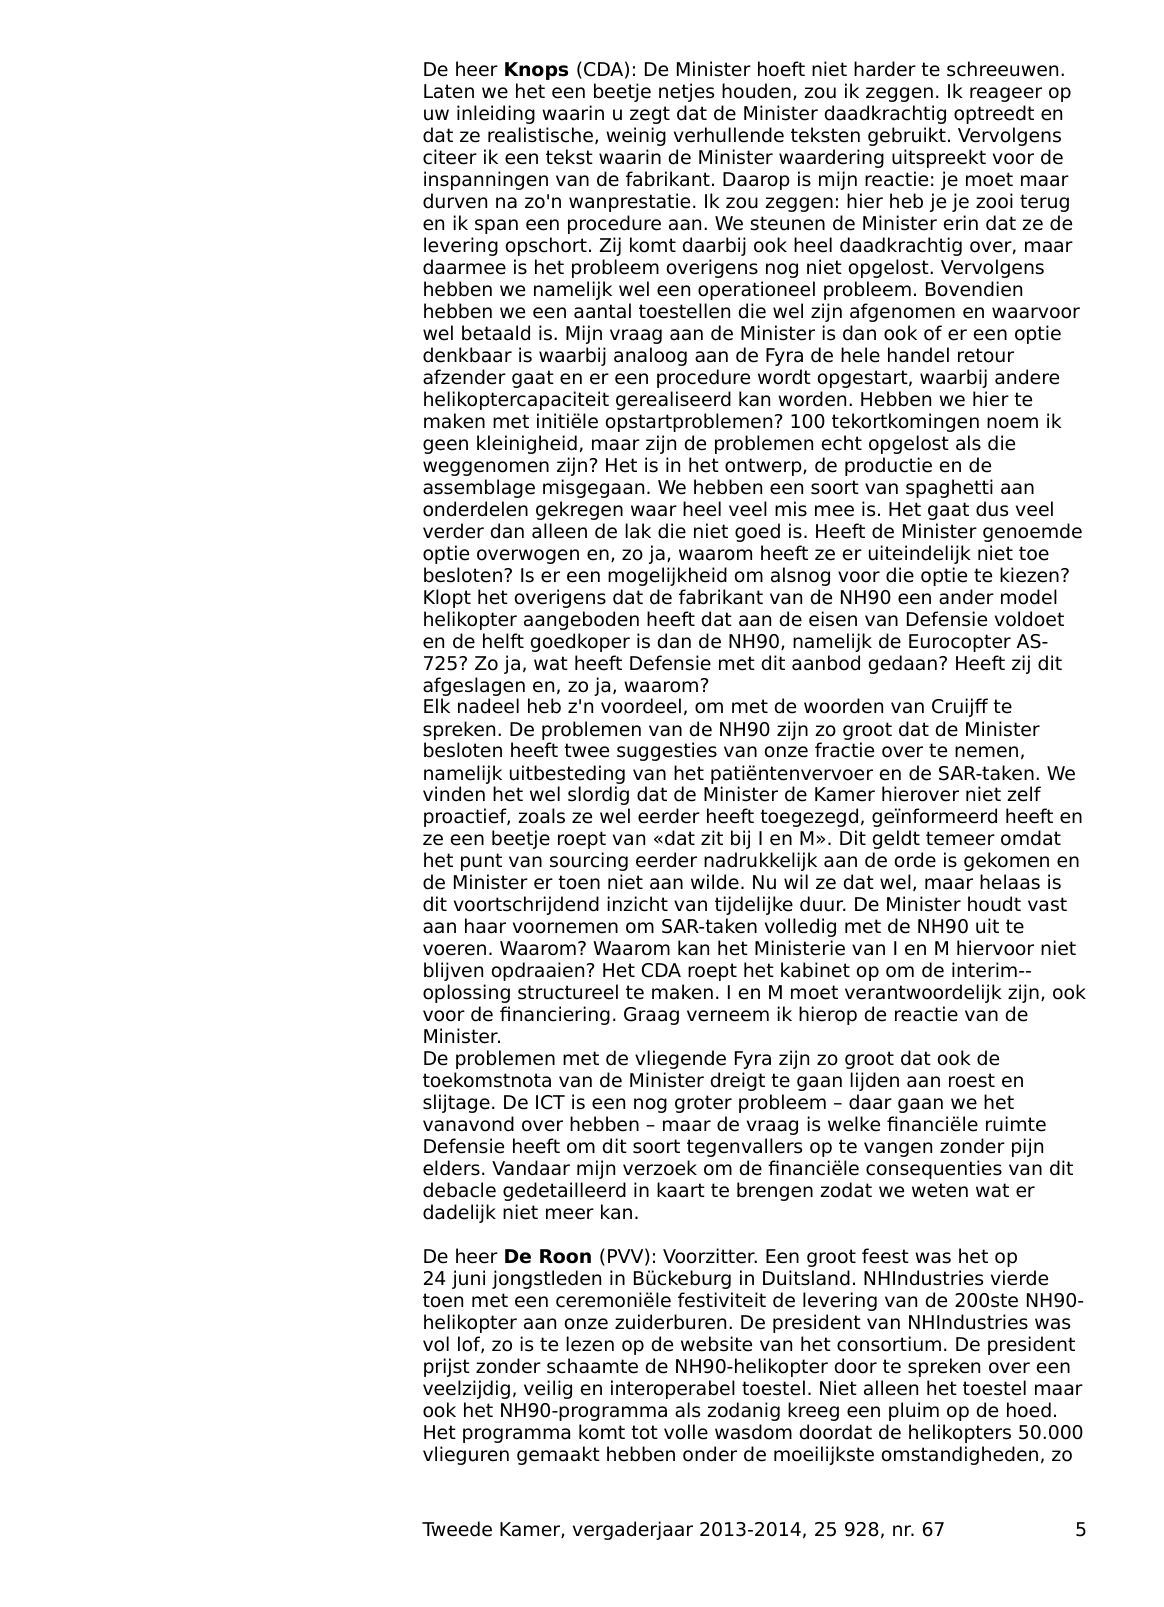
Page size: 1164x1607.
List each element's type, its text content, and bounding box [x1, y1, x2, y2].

text Klopt het overigens dat de fabrikant van de NH90 een ander model helikopter aangeboden heeft dat aan de eisen van Defensie voldoet en de helft goedkoper is dan de NH90, namelijk de Eurocopter AS-725? Zo ja, wat heeft Defensie met dit aanbod gedaan? Heeft zij dit afgeslagen en, zo ja, waarom? [422, 587, 1087, 696]
text De problemen met de vliegende Fyra zijn zo groot dat ook de toekomstnota van de Minister dreigt te gaan lijden aan roest en slijtage. De ICT is een nog groter probleem – daar gaan we het vanavond over hebben – maar de vraag is welke financiële ruimte Defensie heeft om dit soort tegenvallers op te vangen zonder pijn elders. Vandaar mijn verzoek om de financiële consequenties van dit debacle gedetailleerd in kaart te brengen zodat we weten wat er dadelijk niet meer kan. [422, 1048, 1087, 1224]
text Elk nadeel heb z'n voordeel, om met de woorden van Cruijff te spreken. De problemen van de NH90 zijn zo groot dat de Minister besloten heeft twee suggesties van onze fractie over te nemen, namelijk uitbesteding van het patiëntenvervoer en de SAR-taken. We vinden het wel slordig dat de Minister de Kamer hierover niet zelf proactief, zoals ze wel eerder heeft toegezegd, geïnformeerd heeft en ze een beetje roept van «dat zit bij I en M». Dit geldt temeer omdat het punt van sourcing eerder nadrukkelijk aan de orde is gekomen en de Minister er toen niet aan wilde. Nu wil ze dat wel, maar helaas is dit voortschrijdend inzicht van tijdelijke duur. De Minister houdt vast aan haar voornemen om SAR-taken volledig met de NH90 uit te voeren. Waarom? Waarom kan het Ministerie van I en M hiervoor niet blijven opdraaien? Het CDA roept het kabinet op om de interim--oplossing structureel te maken. I en M moet verantwoordelijk zijn, ook voor de financiering. Graag verneem ik hierop de reactie van de Minister. [422, 696, 1087, 1048]
text De heer De Roon (PVV): Voorzitter. Een groot feest was het op 24 juni jongstleden in Bückeburg in Duitsland. NHIndustries vierde toen met een ceremoniële festiviteit de levering van de 200ste NH90-helikopter aan onze zuiderburen. De president van NHIndustries was vol lof, zo is te lezen op de website van het consortium. De president prijst zonder schaamte de NH90-helikopter door te spreken over een veelzijdig, veilig en interoperabel toestel. Niet alleen het toestel maar ook het NH90-programma als zodanig kreeg een pluim op de hoed. Het programma komt tot volle wasdom doordat de helikopters 50.000 vlieguren gemaakt hebben onder de moeilijkste omstandigheden, zo [422, 1246, 1087, 1466]
text De heer Knops (CDA): De Minister hoeft niet harder te schreeuwen. Laten we het een beetje netjes houden, zou ik zeggen. Ik reageer op uw inleiding waarin u zegt dat de Minister daadkrachtig optreedt en dat ze realistische, weinig verhullende teksten gebruikt. Vervolgens citeer ik een tekst waarin de Minister waardering uitspreekt voor de inspanningen van de fabrikant. Daarop is mijn reactie: je moet maar durven na zo'n wanprestatie. Ik zou zeggen: hier heb je je zooi terug en ik span een procedure aan. We steunen de Minister erin dat ze de levering opschort. Zij komt daarbij ook heel daadkrachtig over, maar daarmee is het probleem overigens nog niet opgelost. Vervolgens hebben we namelijk wel een operationeel probleem. Bovendien hebben we een aantal toestellen die wel zijn afgenomen en waarvoor wel betaald is. Mijn vraag aan de Minister is dan ook of er een optie denkbaar is waarbij analoog aan de Fyra de hele handel retour afzender gaat en er een procedure wordt opgestart, waarbij andere helikoptercapaciteit gerealiseerd kan worden. Hebben we hier te maken met initiële opstartproblemen? 100 tekortkomingen noem ik geen kleinigheid, maar zijn de problemen echt opgelost als die weggenomen zijn? Het is in het ontwerp, de productie en de assemblage misgegaan. We hebben een soort van spaghetti aan onderdelen gekregen waar heel veel mis mee is. Het gaat dus veel verder dan alleen de lak die niet goed is. Heeft de Minister genoemde optie overwogen en, zo ja, waarom heeft ze er uiteindelijk niet toe besloten? Is er een mogelijkheid om alsnog voor die optie te kiezen? [422, 59, 1087, 587]
